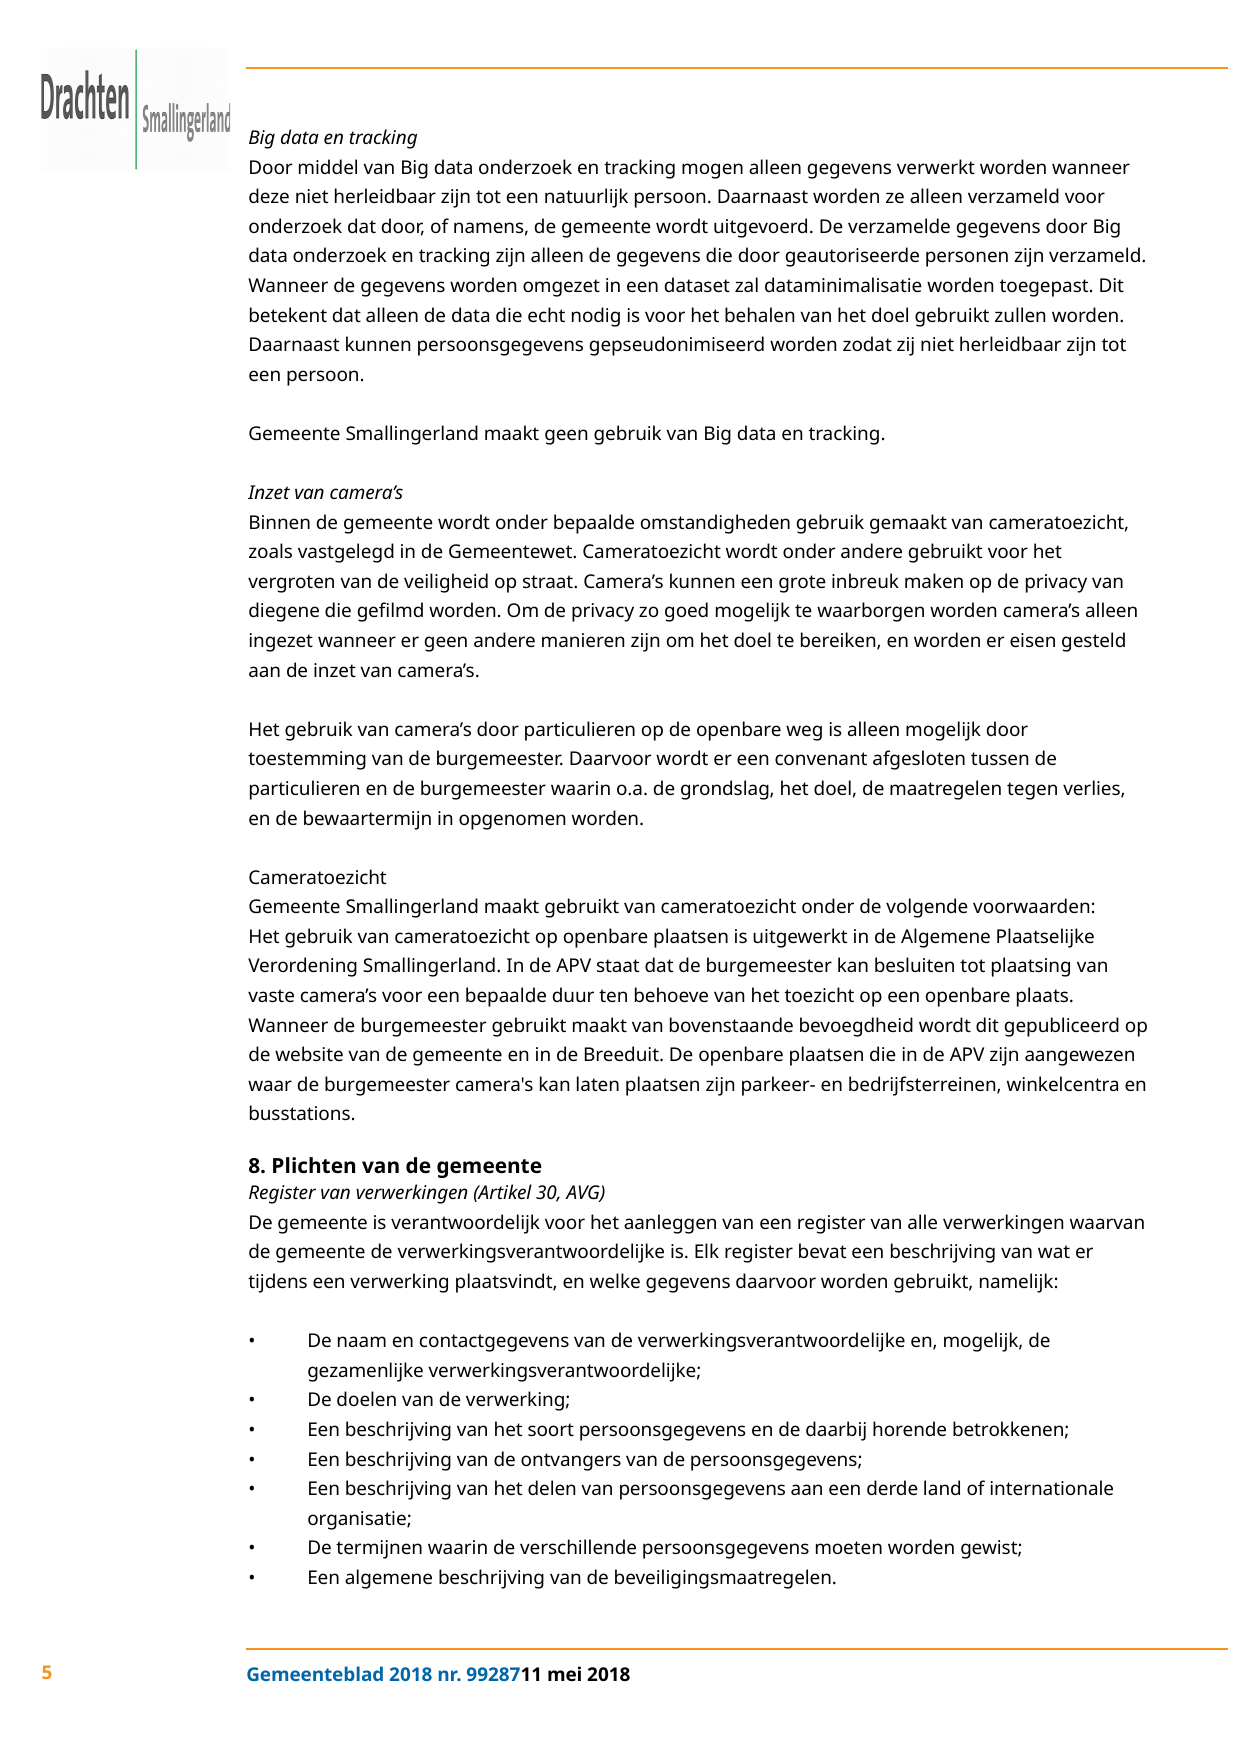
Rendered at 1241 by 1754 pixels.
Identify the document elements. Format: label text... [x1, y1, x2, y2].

text Gemeente Smallingerland maakt geen gebruik van Big data en tracking. [248, 420, 1152, 446]
text Binnen de gemeente wordt onder bepaalde omstandigheden gebruik gemaakt van cameratoezicht, zoals vastgelegd in de Gemeentewet. Cameratoezicht wordt onder andere gebruikt voor het vergroten van de veiligheid op straat. Camera’s kunnen een grote inbreuk maken op de privacy van diegene die gefilmd worden. Om de privacy zo goed mogelijk te waarborgen worden camera’s alleen ingezet wanneer er geen andere manieren zijn om het doel te bereiken, en worden er eisen gesteld aan de inzet van camera’s. [248, 509, 1152, 683]
list Een algemene beschrijving van de beveiligingsmaatregelen. [248, 1564, 1152, 1590]
text Gemeente Smallingerland maakt gebruikt van cameratoezicht onder de volgende voorwaarden: [248, 893, 1152, 919]
text Big data en tracking [248, 124, 1152, 150]
picture [41, 47, 231, 172]
text Cameratoezicht [248, 864, 1152, 890]
list Een beschrijving van het delen van persoonsgegevens aan een derde land of internationale organisatie; [248, 1475, 1152, 1531]
text Register van verwerkingen (Artikel 30, AVG) [248, 1179, 1152, 1205]
text Het gebruik van cameratoezicht op openbare plaatsen is uitgewerkt in de Algemene Plaatselijke Verordening Smallingerland. In de APV staat dat de burgemeester kan besluiten tot plaatsing van vaste camera’s voor een bepaalde duur ten behoeve van het toezicht op een openbare plaats. Wanneer de burgemeester gebruikt maakt van bovenstaande bevoegdheid wordt dit gepubliceerd op de website van de gemeente en in de Breeduit. De openbare plaatsen die in de APV zijn aangewezen waar de burgemeester camera's kan laten plaatsen zijn parkeer- en bedrijfsterreinen, winkelcentra en busstations. [248, 923, 1152, 1126]
text 8. Plichten van de gemeente [248, 1151, 1152, 1179]
text De gemeente is verantwoordelijk voor het aanleggen van een register van alle verwerkingen waarvan de gemeente de verwerkingsverantwoordelijke is. Elk register bevat een beschrijving van wat er tijdens een verwerking plaatsvindt, en welke gegevens daarvoor worden gebruikt, namelijk: [248, 1209, 1152, 1294]
text Inzet van camera’s [248, 479, 1152, 505]
text Het gebruik van camera’s door particulieren op de openbare weg is alleen mogelijk door toestemming van de burgemeester. Daarvoor wordt er een convenant afgesloten tussen de particulieren en de burgemeester waarin o.a. de grondslag, het doel, de maatregelen tegen verlies, en de bewaartermijn in opgenomen worden. [248, 716, 1152, 831]
list De doelen van de verwerking; [248, 1387, 1152, 1412]
list Een beschrijving van de ontvangers van de persoonsgegevens; [248, 1446, 1152, 1471]
text Door middel van Big data onderzoek en tracking mogen alleen gegevens verwerkt worden wanneer deze niet herleidbaar zijn tot een natuurlijk persoon. Daarnaast worden ze alleen verzameld voor onderzoek dat door, of namens, de gemeente wordt uitgevoerd. De verzamelde gegevens door Big data onderzoek en tracking zijn alleen de gegevens die door geautoriseerde personen zijn verzameld. Wanneer de gegevens worden omgezet in een dataset zal dataminimalisatie worden toegepast. Dit betekent dat alleen de data die echt nodig is voor het behalen van het doel gebruikt zullen worden. Daarnaast kunnen persoonsgegevens gepseudonimiseerd worden zodat zij niet herleidbaar zijn tot een persoon. [248, 154, 1152, 387]
list De termijnen waarin de verschillende persoonsgegevens moeten worden gewist; [248, 1534, 1152, 1560]
list De naam en contactgegevens van de verwerkingsverantwoordelijke en, mogelijk, de gezamenlijke verwerkingsverantwoordelijke; [248, 1327, 1152, 1383]
list Een beschrijving van het soort persoonsgegevens en de daarbij horende betrokkenen; [248, 1416, 1152, 1442]
